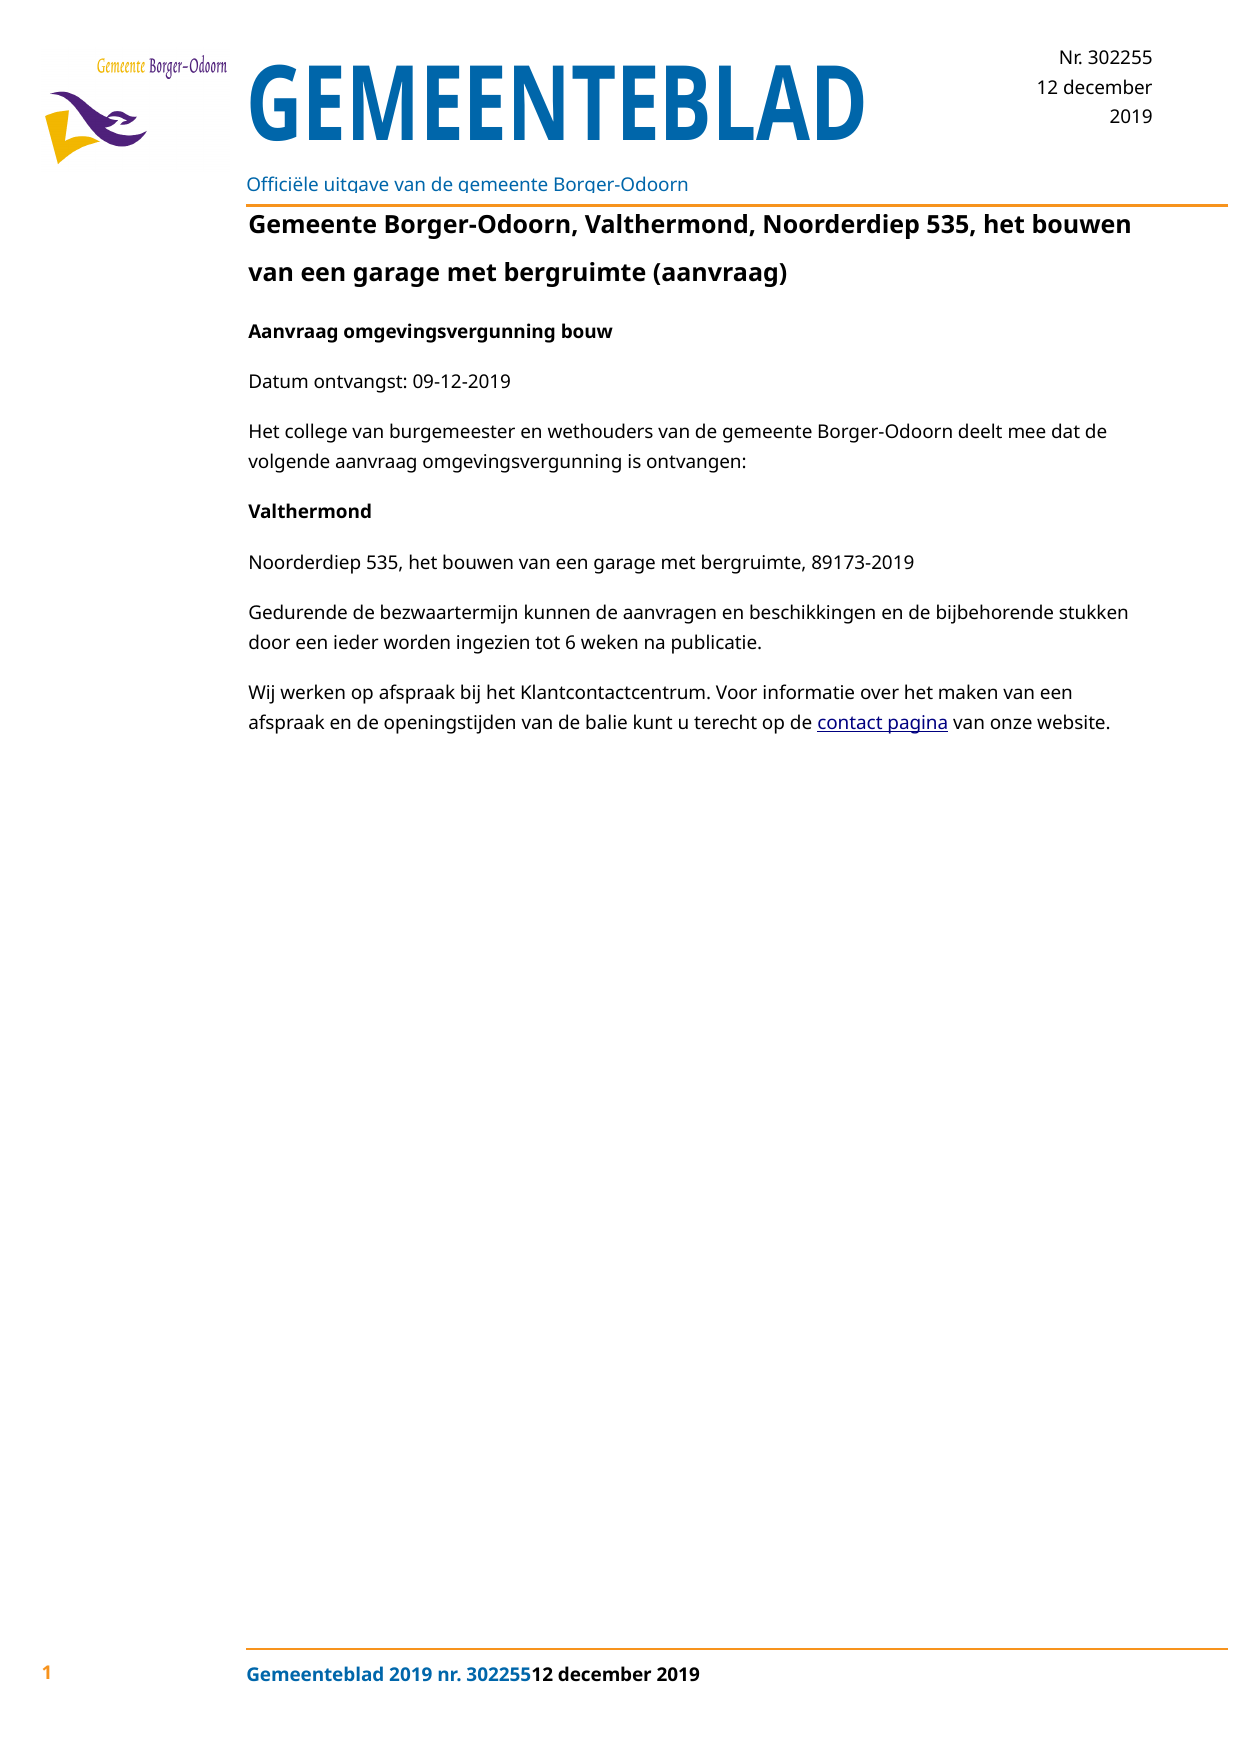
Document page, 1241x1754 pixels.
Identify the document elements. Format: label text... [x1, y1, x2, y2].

text Datum ontvangst: 09-12-2019 [248, 368, 1152, 394]
text Wij werken op afspraak bij het Klantcontactcentrum. Voor informatie over het maken van een afspraak en de openingstijden van de balie kunt u terecht op de contact pagina van onze website. [248, 679, 1152, 735]
text Gemeente Borger-Odoorn, Valthermond, Noorderdiep 535, het bouwen van een garage met bergruimte (aanvraag) [248, 207, 1152, 288]
text Gedurende de bezwaartermijn kunnen de aanvragen en beschikkingen en de bijbehorende stukken door een ieder worden ingezien tot 6 weken na publicatie. [248, 599, 1152, 655]
text Aanvraag omgevingsvergunning bouw [248, 318, 1152, 344]
text Valthermond [248, 499, 1152, 524]
picture [41, 47, 231, 172]
text Noorderdiep 535, het bouwen van een garage met bergruimte, 89173-2019 [248, 549, 1152, 575]
text Het college van burgemeester en wethouders van de gemeente Borger-Odoorn deelt mee dat de volgende aanvraag omgevingsvergunning is ontvangen: [248, 419, 1152, 474]
